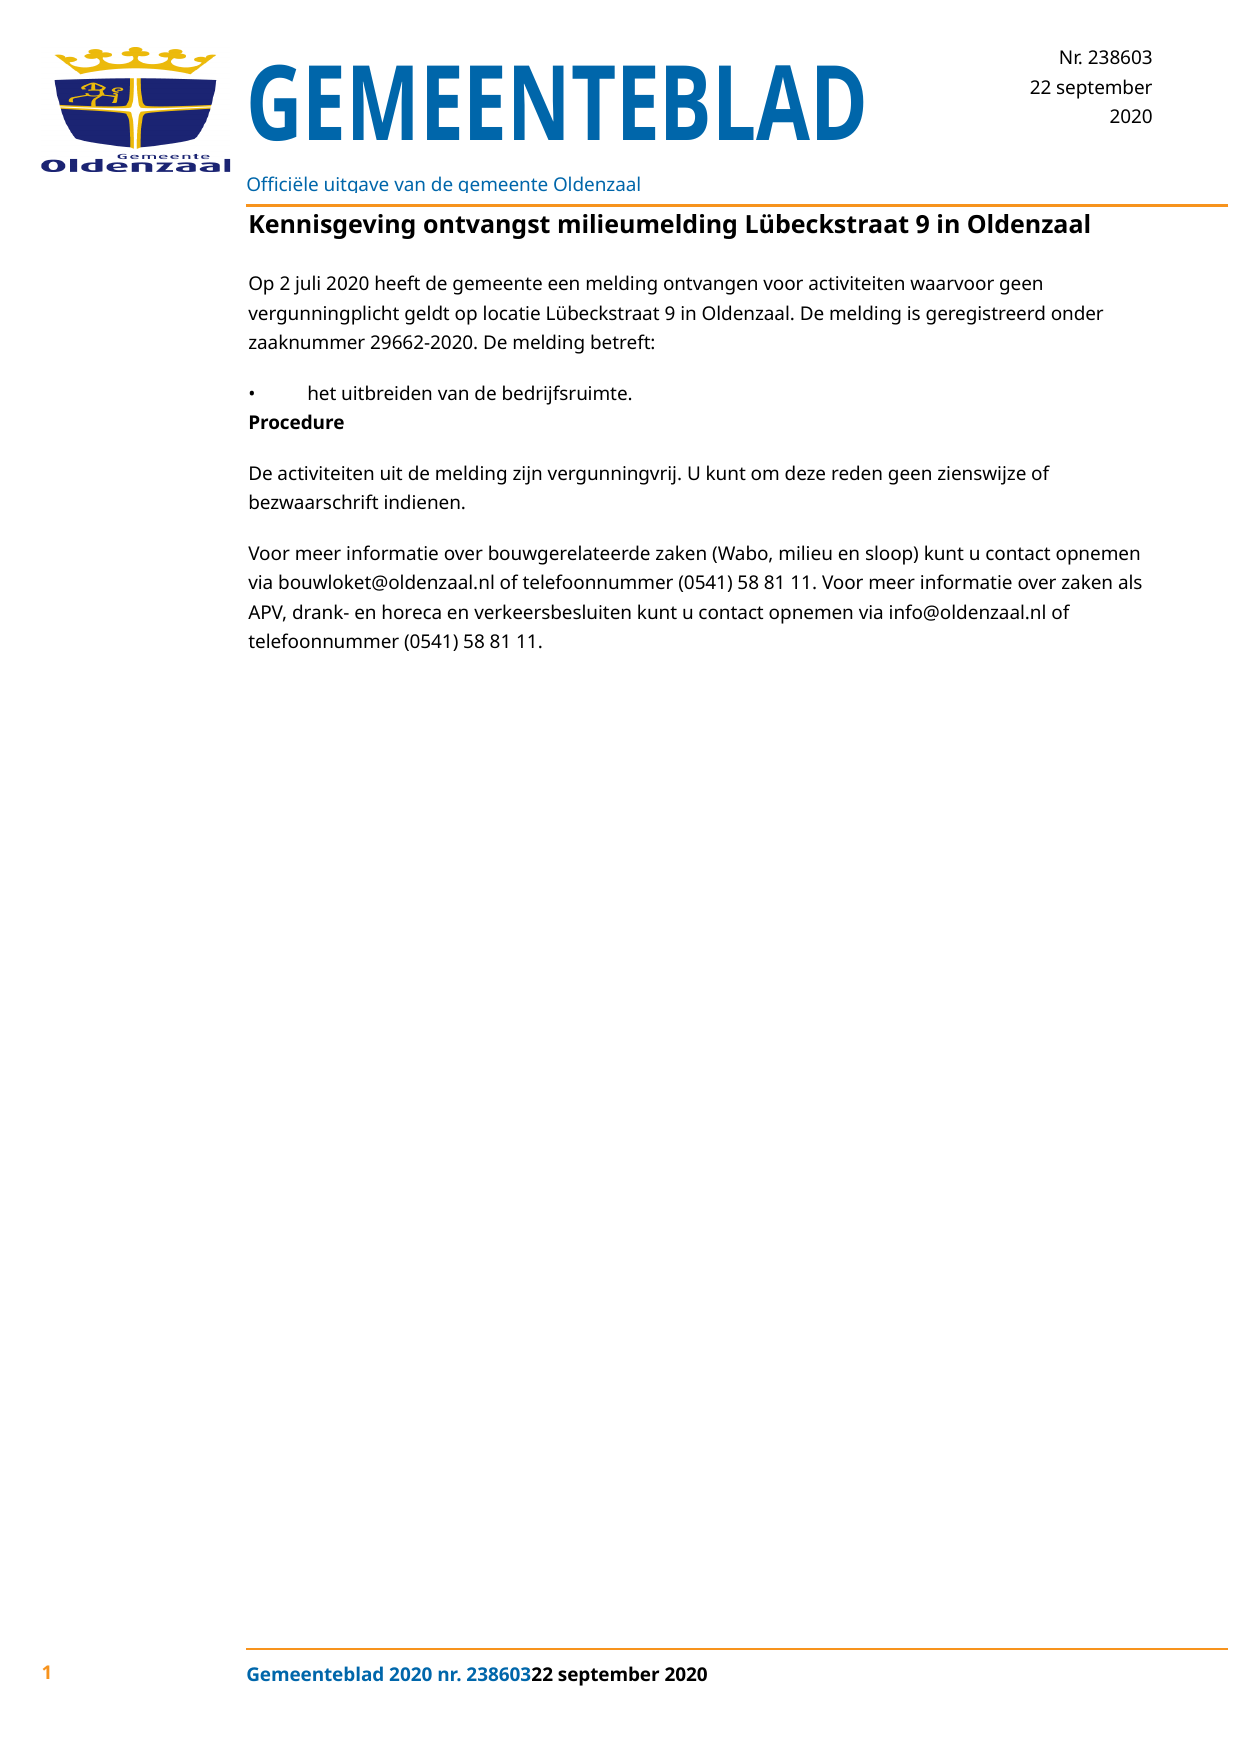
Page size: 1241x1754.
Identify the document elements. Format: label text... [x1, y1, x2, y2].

list het uitbreiden van de bedrijfsruimte. [248, 380, 1152, 406]
picture [41, 47, 231, 172]
text Procedure [248, 409, 1152, 435]
text De activiteiten uit de melding zijn vergunningvrij. U kunt om deze reden geen zienswijze of bezwaarschrift indienen. [248, 460, 1152, 515]
text Kennisgeving ontvangst milieumelding Lübeckstraat 9 in Oldenzaal [248, 207, 1152, 241]
text Voor meer informatie over bouwgerelateerde zaken (Wabo, milieu en sloop) kunt u contact opnemen via bouwloket@oldenzaal.nl of telefoonnummer (0541) 58 81 11. Voor meer informatie over zaken als APV, drank- en horeca en verkeersbesluiten kunt u contact opnemen via info@oldenzaal.nl of telefoonnummer (0541) 58 81 11. [248, 540, 1152, 654]
text Op 2 juli 2020 heeft de gemeente een melding ontvangen voor activiteiten waarvoor geen vergunningplicht geldt op locatie Lübeckstraat 9 in Oldenzaal. De melding is geregistreerd onder zaaknummer 29662-2020. De melding betreft: [248, 270, 1152, 355]
